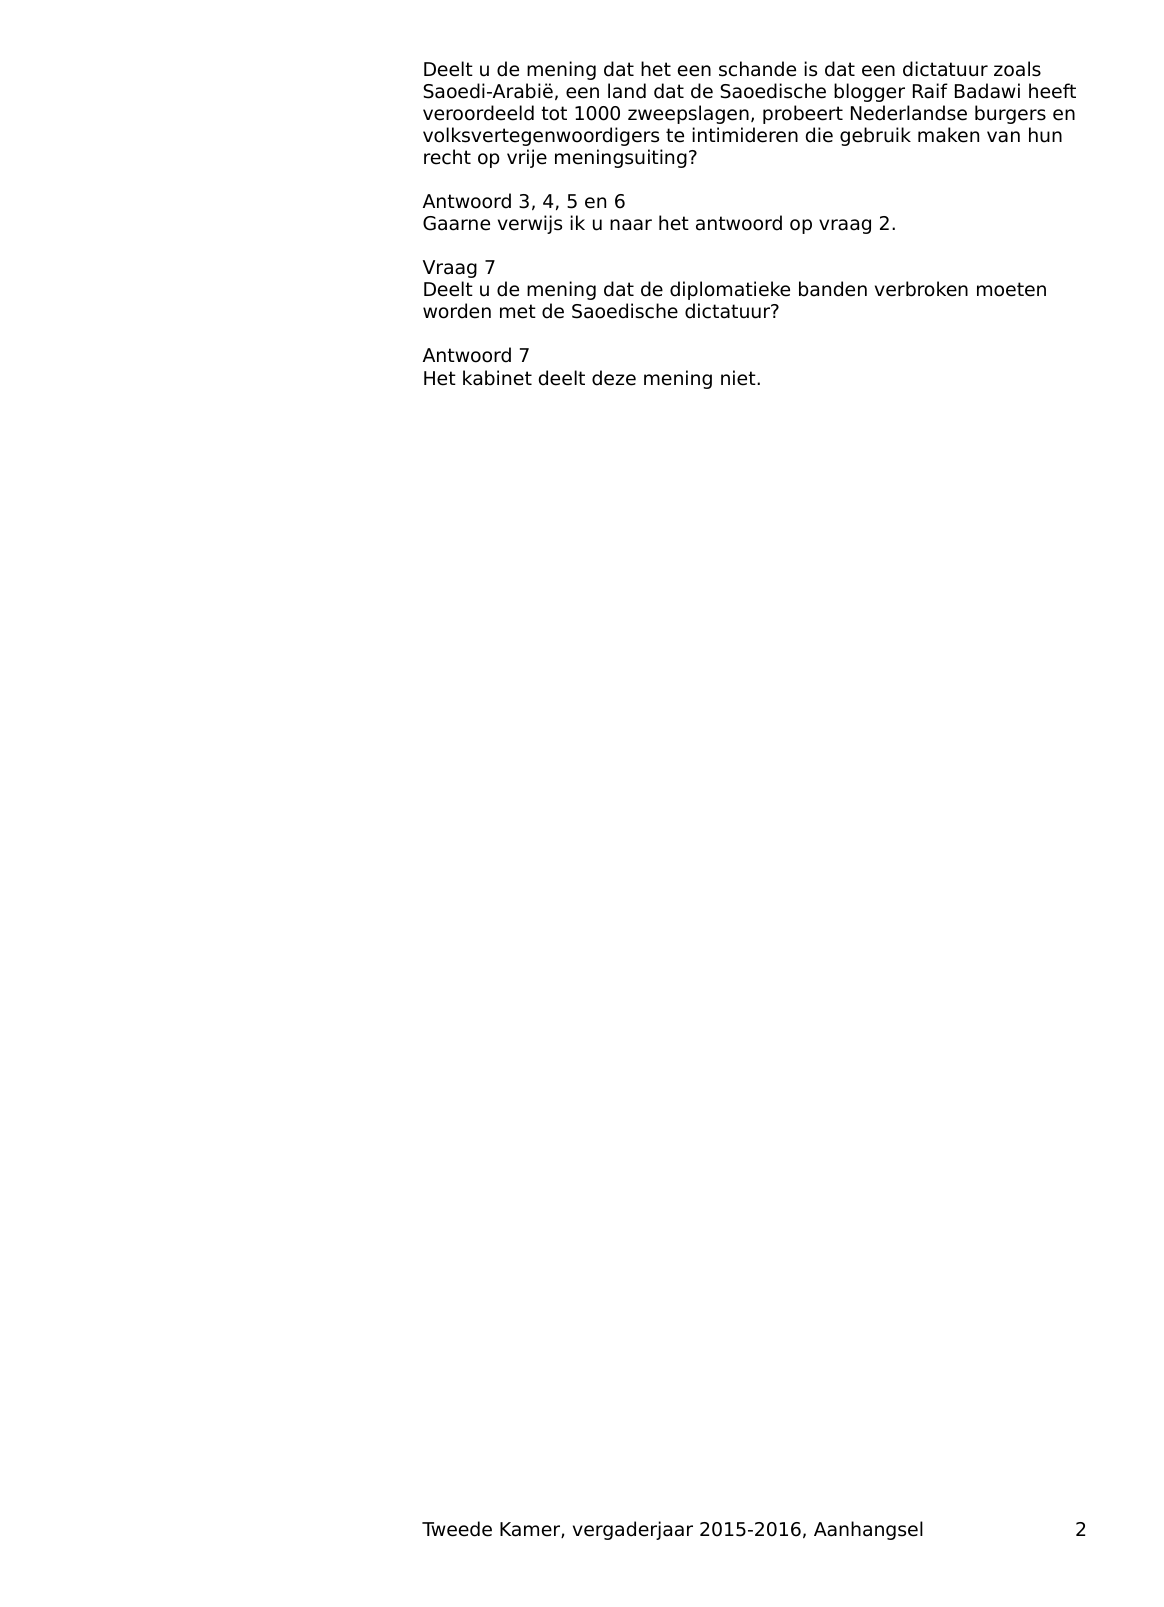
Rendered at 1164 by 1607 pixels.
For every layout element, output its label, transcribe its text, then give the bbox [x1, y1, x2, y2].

text Gaarne verwijs ik u naar het antwoord op vraag 2. [422, 213, 1087, 235]
text Vraag 7 [422, 257, 1087, 279]
text Het kabinet deelt deze mening niet. [422, 367, 1087, 389]
text Deelt u de mening dat het een schande is dat een dictatuur zoals Saoedi-Arabië, een land dat de Saoedische blogger Raif Badawi heeft veroordeeld tot 1000 zweepslagen, probeert Nederlandse burgers en volksvertegenwoordigers te intimideren die gebruik maken van hun recht op vrije meningsuiting? [422, 59, 1087, 169]
text Antwoord 3, 4, 5 en 6 [422, 191, 1087, 213]
text Antwoord 7 [422, 345, 1087, 367]
text Deelt u de mening dat de diplomatieke banden verbroken moeten worden met de Saoedische dictatuur? [422, 279, 1087, 323]
